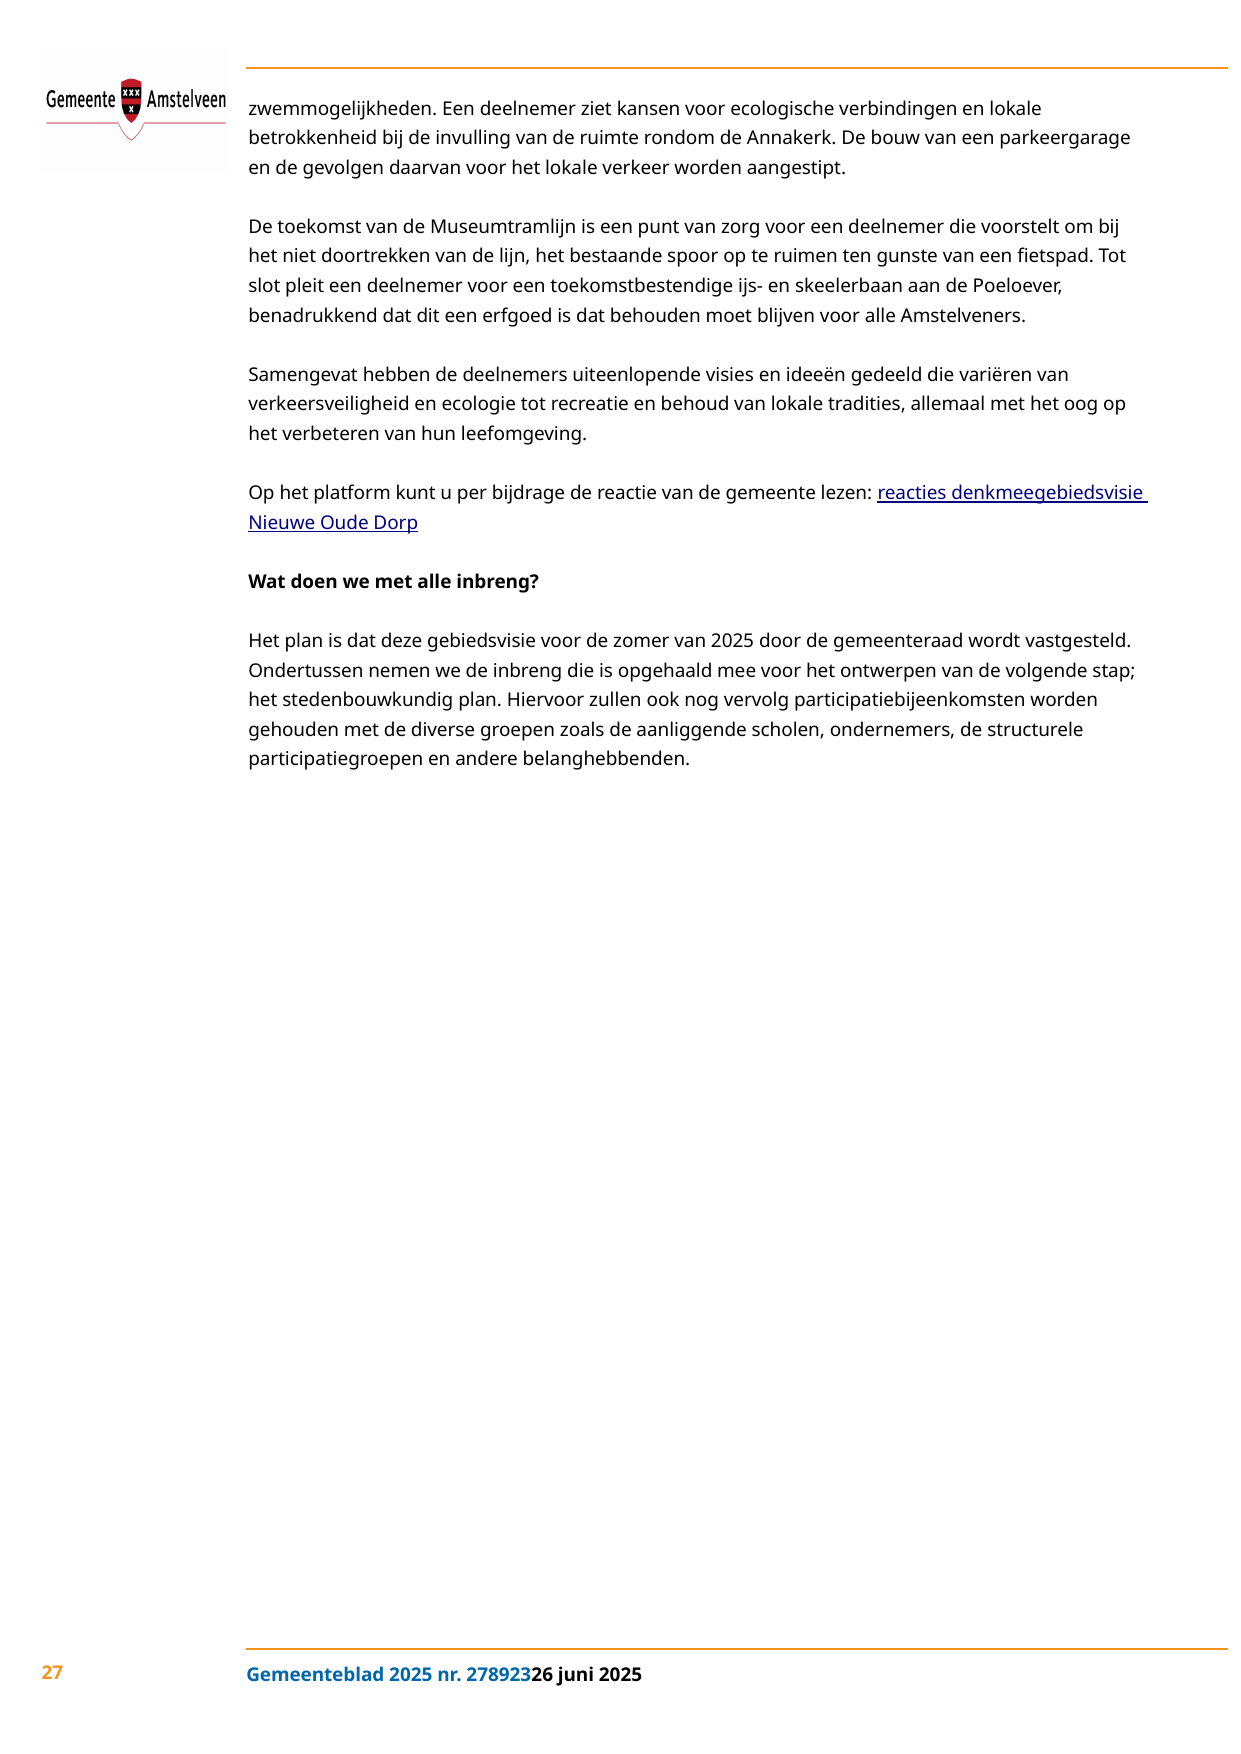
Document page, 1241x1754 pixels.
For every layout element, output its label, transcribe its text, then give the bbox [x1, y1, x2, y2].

text Het plan is dat deze gebiedsvisie voor de zomer van 2025 door de gemeenteraad wordt vastgesteld. Ondertussen nemen we de inbreng die is opgehaald mee voor het ontwerpen van de volgende stap; het stedenbouwkundig plan. Hiervoor zullen ook nog vervolg participatiebijeenkomsten worden gehouden met de diverse groepen zoals de aanliggende scholen, ondernemers, de structurele participatiegroepen en andere belanghebbenden. [248, 627, 1152, 771]
text Wat doen we met alle inbreng? [248, 568, 1152, 594]
text zwemmogelijkheden. Een deelnemer ziet kansen voor ecologische verbindingen en lokale betrokkenheid bij de invulling van de ruimte rondom de Annakerk. De bouw van een parkeergarage en de gevolgen daarvan voor het lokale verkeer worden aangestipt. [248, 95, 1152, 180]
text Samengevat hebben de deelnemers uiteenlopende visies en ideeën gedeeld die variëren van verkeersveiligheid en ecologie tot recreatie en behoud van lokale tradities, allemaal met het oog op het verbeteren van hun leefomgeving. [248, 361, 1152, 446]
picture [41, 47, 231, 172]
text De toekomst van de Museumtramlijn is een punt van zorg voor een deelnemer die voorstelt om bij het niet doortrekken van de lijn, het bestaande spoor op te ruimen ten gunste van een fietspad. Tot slot pleit een deelnemer voor een toekomstbestendige ijs- en skeelerbaan aan de Poeloever, benadrukkend dat dit een erfgoed is dat behouden moet blijven voor alle Amstelveners. [248, 213, 1152, 328]
text Op het platform kunt u per bijdrage de reactie van de gemeente lezen: reacties denkmeegebiedsvisie Nieuwe Oude Dorp [248, 479, 1152, 535]
